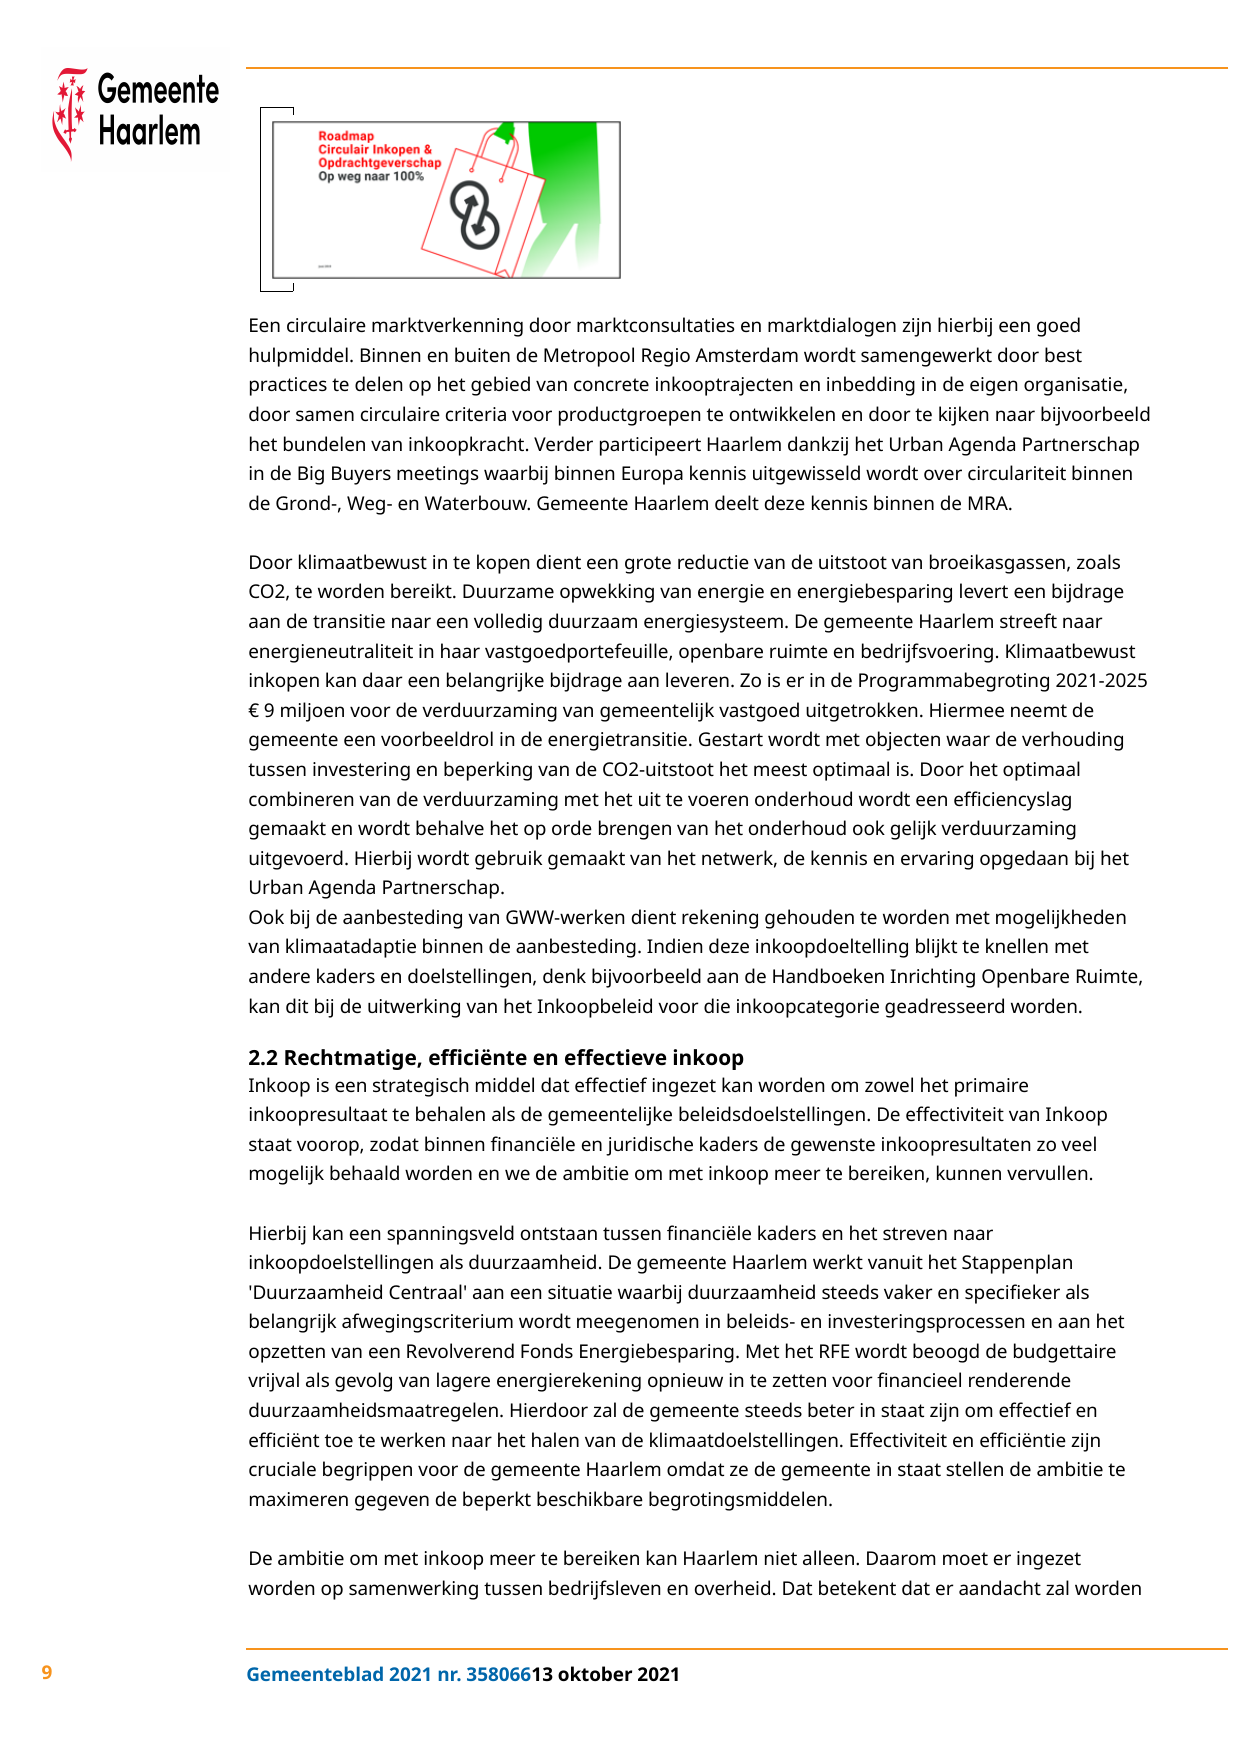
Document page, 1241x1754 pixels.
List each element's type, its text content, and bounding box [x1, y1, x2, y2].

picture [268, 115, 624, 283]
text Ook bij de aanbesteding van GWW-werken dient rekening gehouden te worden met mogelijkheden van klimaatadaptie binnen de aanbesteding. Indien deze inkoopdoeltelling blijkt te knellen met andere kaders en doelstellingen, denk bijvoorbeeld aan de Handboeken Inrichting Openbare Ruimte, kan dit bij de uitwerking van het Inkoopbeleid voor die inkoopcategorie geadresseerd worden. [248, 904, 1152, 1019]
text De ambitie om met inkoop meer te bereiken kan Haarlem niet alleen. Daarom moet er ingezet worden op samenwerking tussen bedrijfsleven en overheid. Dat betekent dat er aandacht zal worden [248, 1545, 1152, 1600]
text Inkoop is een strategisch middel dat effectief ingezet kan worden om zowel het primaire inkoopresultaat te behalen als de gemeentelijke beleidsdoelstellingen. De effectiviteit van Inkoop staat voorop, zodat binnen financiële en juridische kaders de gewenste inkoopresultaten zo veel mogelijk behaald worden en we de ambitie om met inkoop meer te bereiken, kunnen vervullen. [248, 1072, 1152, 1186]
text 2.2 Rechtmatige, efficiënte en effectieve inkoop [248, 1043, 1152, 1072]
text Door klimaatbewust in te kopen dient een grote reductie van de uitstoot van broeikasgassen, zoals CO2, te worden bereikt. Duurzame opwekking van energie en energiebesparing levert een bijdrage aan de transitie naar een volledig duurzaam energiesysteem. De gemeente Haarlem streeft naar energieneutraliteit in haar vastgoedportefeuille, openbare ruimte en bedrijfsvoering. Klimaatbewust inkopen kan daar een belangrijke bijdrage aan leveren. Zo is er in de Programmabegroting 2021-2025 € 9 miljoen voor de verduurzaming van gemeentelijk vastgoed uitgetrokken. Hiermee neemt de gemeente een voorbeeldrol in de energietransitie. Gestart wordt met objecten waar de verhouding tussen investering en beperking van de CO2-uitstoot het meest optimaal is. Door het optimaal combineren van de verduurzaming met het uit te voeren onderhoud wordt een efficiencyslag gemaakt en wordt behalve het op orde brengen van het onderhoud ook gelijk verduurzaming uitgevoerd. Hierbij wordt gebruik gemaakt van het netwerk, de kennis en ervaring opgedaan bij het Urban Agenda Partnerschap. [248, 549, 1152, 900]
text Hierbij kan een spanningsveld ontstaan tussen financiële kaders en het streven naar inkoopdoelstellingen als duurzaamheid. De gemeente Haarlem werkt vanuit het Stappenplan 'Duurzaamheid Centraal' aan een situatie waarbij duurzaamheid steeds vaker en specifieker als belangrijk afwegingscriterium wordt meegenomen in beleids- en investeringsprocessen en aan het opzetten van een Revolverend Fonds Energiebesparing. Met het RFE wordt beoogd de budgettaire vrijval als gevolg van lagere energierekening opnieuw in te zetten voor financieel renderende duurzaamheidsmaatregelen. Hierdoor zal de gemeente steeds beter in staat zijn om effectief en efficiënt toe te werken naar het halen van de klimaatdoelstellingen. Effectiviteit en efficiëntie zijn cruciale begrippen voor de gemeente Haarlem omdat ze de gemeente in staat stellen de ambitie te maximeren gegeven de beperkt beschikbare begrotingsmiddelen. [248, 1220, 1152, 1512]
text Een circulaire marktverkenning door marktconsultaties en marktdialogen zijn hierbij een goed hulpmiddel. Binnen en buiten de Metropool Regio Amsterdam wordt samengewerkt door best practices te delen op het gebied van concrete inkooptrajecten en inbedding in de eigen organisatie, door samen circulaire criteria voor productgroepen te ontwikkelen en door te kijken naar bijvoorbeeld het bundelen van inkoopkracht. Verder participeert Haarlem dankzij het Urban Agenda Partnerschap in de Big Buyers meetings waarbij binnen Europa kennis uitgewisseld wordt over circulariteit binnen de Grond-, Weg- en Waterbouw. Gemeente Haarlem deelt deze kennis binnen de MRA. [248, 312, 1152, 516]
picture [41, 47, 231, 172]
